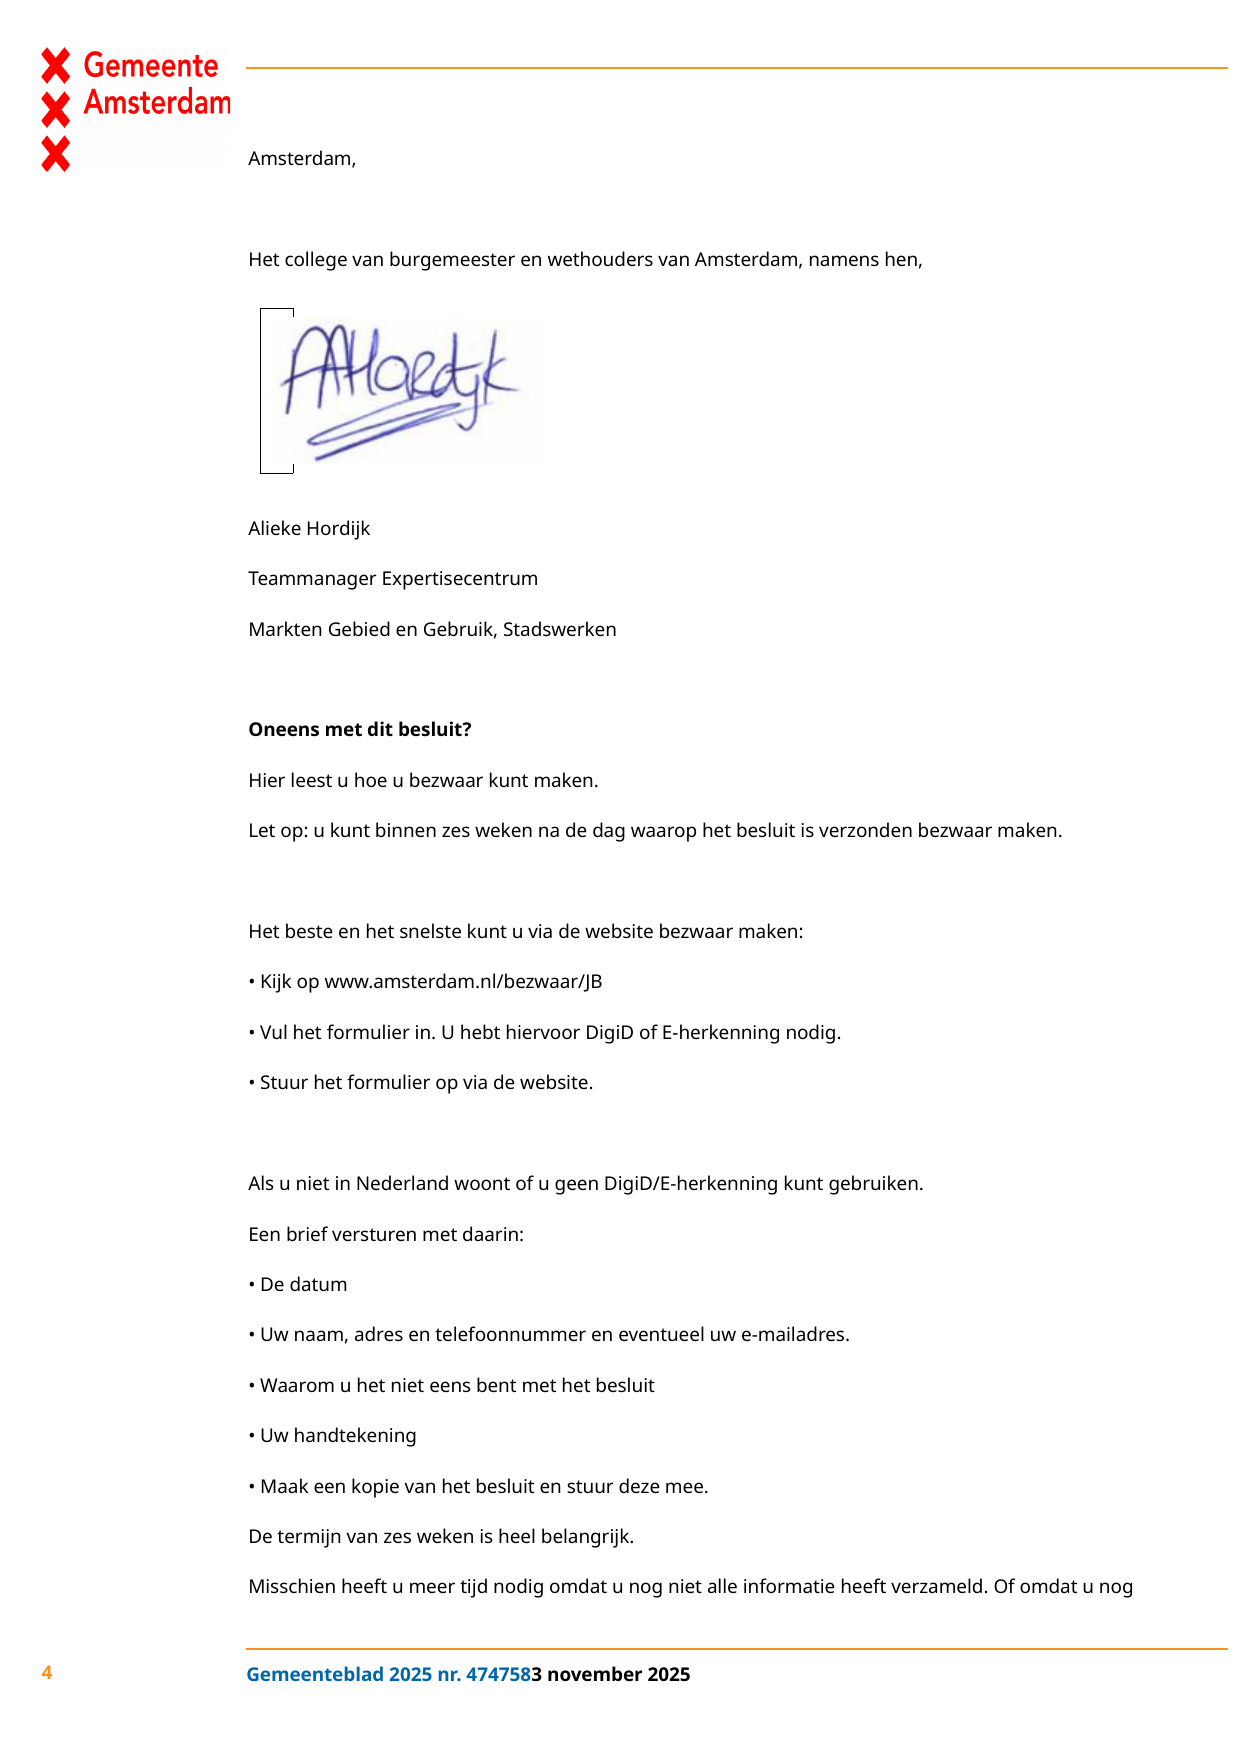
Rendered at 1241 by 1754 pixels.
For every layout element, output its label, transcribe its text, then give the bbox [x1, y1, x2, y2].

text • Vul het formulier in. U hebt hiervoor DigiD of E-herkenning nodig. [248, 1019, 1152, 1045]
text Markten Gebied en Gebruik, Stadswerken [248, 616, 1152, 641]
picture [41, 47, 231, 172]
text • De datum [248, 1271, 1152, 1297]
text • Uw naam, adres en telefoonnummer en eventueel uw e-mailadres. [248, 1322, 1152, 1347]
text Let op: u kunt binnen zes weken na de dag waarop het besluit is verzonden bezwaar maken. [248, 817, 1152, 843]
text • Uw handtekening [248, 1422, 1152, 1448]
text • Waarom u het niet eens bent met het besluit [248, 1372, 1152, 1398]
text Hier leest u hoe u bezwaar kunt maken. [248, 767, 1152, 793]
text Amsterdam, [248, 145, 1152, 171]
text Misschien heeft u meer tijd nodig omdat u nog niet alle informatie heeft verzameld. Of omdat u nog [248, 1574, 1152, 1599]
text • Stuur het formulier op via de website. [248, 1069, 1152, 1095]
text Als u niet in Nederland woont of u geen DigiD/E-herkenning kunt gebruiken. [248, 1170, 1152, 1196]
text Een brief versturen met daarin: [248, 1221, 1152, 1246]
text Alieke Hordijk [248, 515, 1152, 541]
text Het beste en het snelste kunt u via de website bezwaar maken: [248, 918, 1152, 944]
text Teammanager Expertisecentrum [248, 565, 1152, 591]
text • Kijk op www.amsterdam.nl/bezwaar/JB [248, 969, 1152, 994]
text De termijn van zes weken is heel belangrijk. [248, 1523, 1152, 1549]
text • Maak een kopie van het besluit en stuur deze mee. [248, 1473, 1152, 1498]
text Het college van burgemeester en wethouders van Amsterdam, namens hen, [248, 246, 1152, 272]
picture [268, 317, 549, 464]
text Oneens met dit besluit? [248, 717, 1152, 742]
